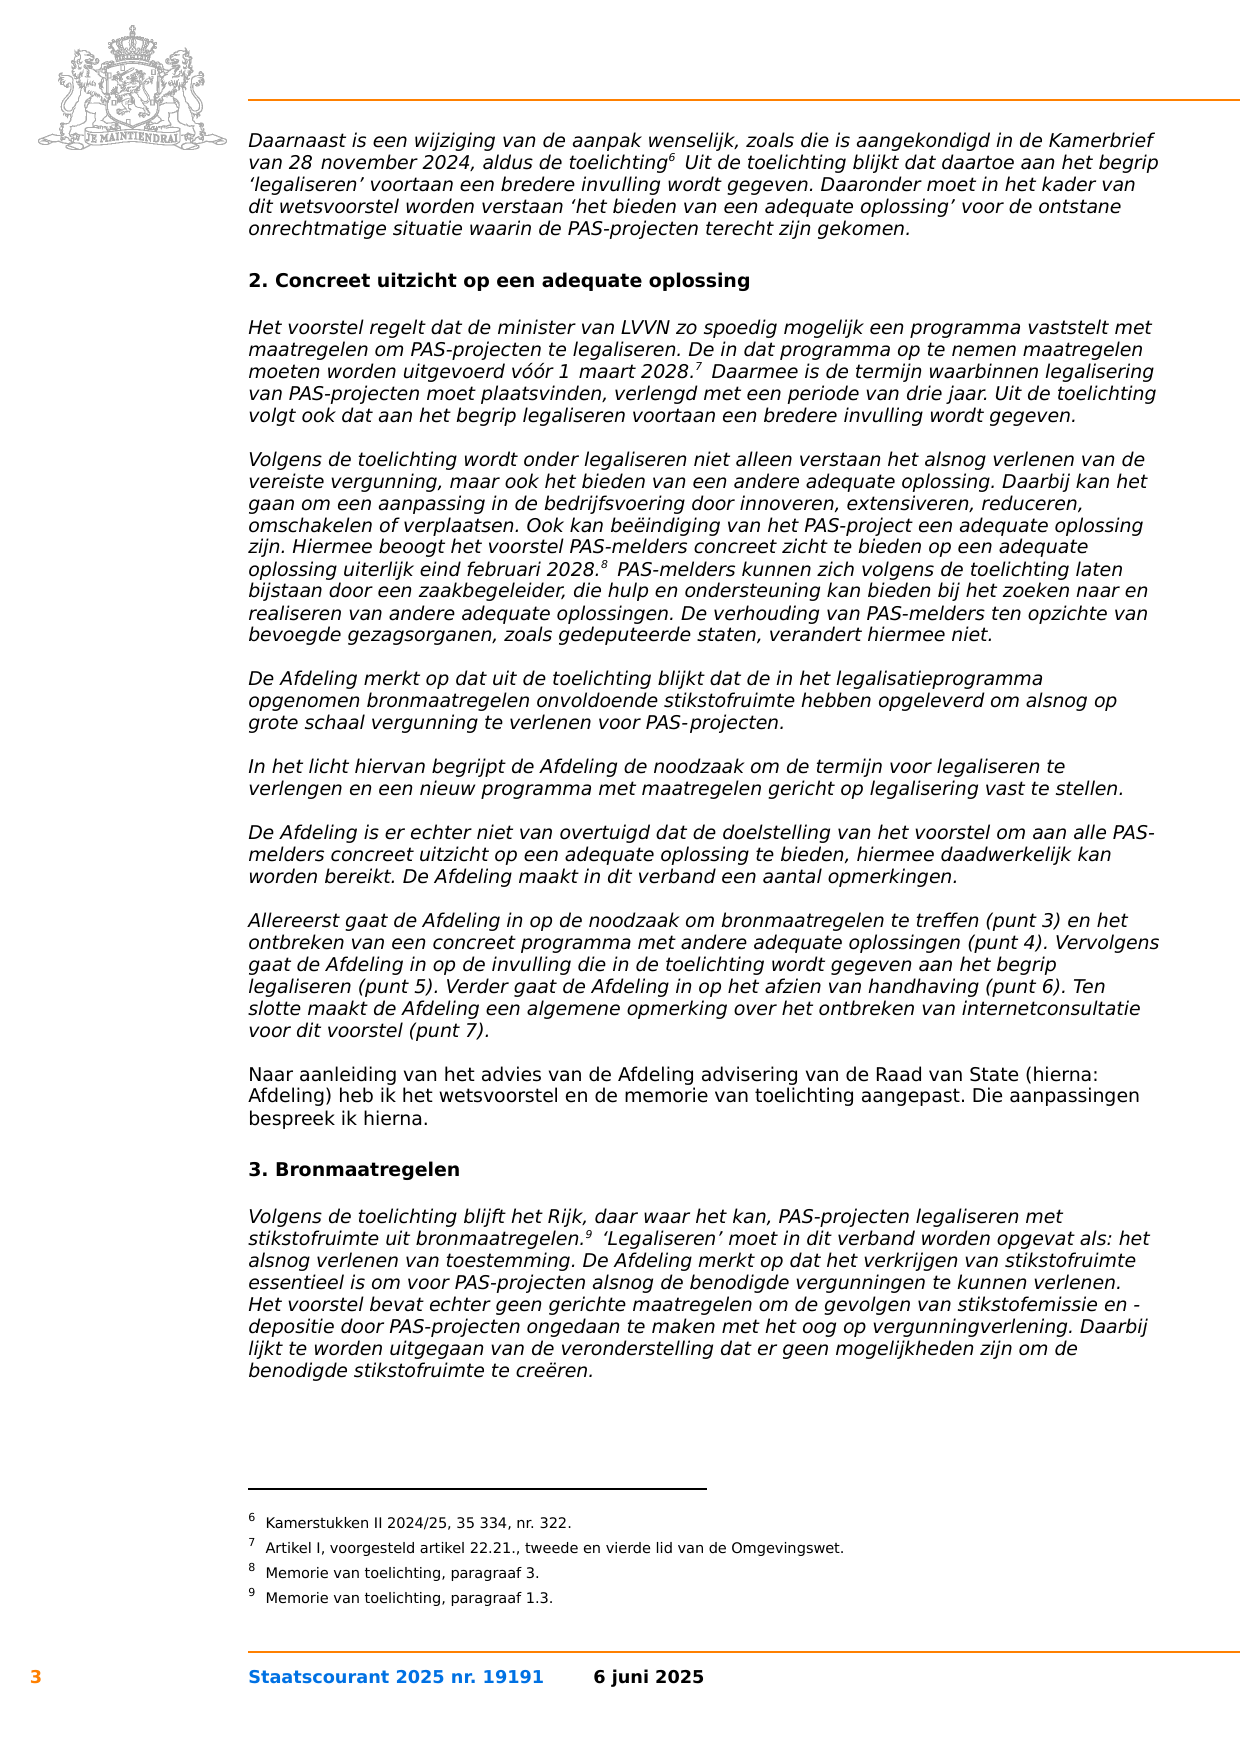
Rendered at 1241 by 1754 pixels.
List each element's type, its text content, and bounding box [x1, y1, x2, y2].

text Memorie van toelichting, paragraaf 1.3. [248, 1586, 1163, 1608]
subtitle 3. Bronmaatregelen [248, 1159, 1163, 1181]
subtitle 2. Concreet uitzicht op een adequate oplossing [248, 270, 1163, 292]
text Naar aanleiding van het advies van de Afdeling advisering van de Raad van State (hierna: Afdeling) heb ik het wetsvoorstel en de memorie van toelichting aangepast. Die aanpassingen bespreek ik hierna. [248, 1063, 1163, 1129]
text Volgens de toelichting blijft het Rijk, daar waar het kan, PAS-projecten legaliseren met stikstofruimte uit bronmaatregelen. ‘Legaliseren’ moet in dit verband worden opgevat als: het alsnog verlenen van toestemming. De Afdeling merkt op dat het verkrijgen van stikstofruimte essentieel is om voor PAS-projecten alsnog de benodigde vergunningen te kunnen verlenen. Het voorstel bevat echter geen gerichte maatregelen om de gevolgen van stikstofemissie en -depositie door PAS-projecten ongedaan te maken met het oog op vergunningverlening. Daarbij lijkt te worden uitgegaan van de veronderstelling dat er geen mogelijkheden zijn om de benodigde stikstofruimte te creëren. [248, 1206, 1163, 1382]
text Volgens de toelichting wordt onder legaliseren niet alleen verstaan het alsnog verlenen van de vereiste vergunning, maar ook het bieden van een andere adequate oplossing. Daarbij kan het gaan om een aanpassing in de bedrijfsvoering door innoveren, extensiveren, reduceren, omschakelen of verplaatsen. Ook kan beëindiging van het PAS-project een adequate oplossing zijn. Hiermee beoogt het voorstel PAS-melders concreet zicht te bieden op een adequate oplossing uiterlijk eind februari 2028. PAS-melders kunnen zich volgens de toelichting laten bijstaan door een zaakbegeleider, die hulp en ondersteuning kan bieden bij het zoeken naar en realiseren van andere adequate oplossingen. De verhouding van PAS-melders ten opzichte van bevoegde gezagsorganen, zoals gedeputeerde staten, verandert hiermee niet. [248, 448, 1163, 646]
text Allereerst gaat de Afdeling in op de noodzaak om bronmaatregelen te treffen (punt 3) en het ontbreken van een concreet programma met andere adequate oplossingen (punt 4). Vervolgens gaat de Afdeling in op de invulling die in de toelichting wordt gegeven aan het begrip legaliseren (punt 5). Verder gaat de Afdeling in op het afzien van handhaving (punt 6). Ten slotte maakt de Afdeling een algemene opmerking over het ontbreken van internetconsultatie voor dit voorstel (punt 7). [248, 910, 1163, 1042]
text Artikel I, voorgesteld artikel 22.21., tweede en vierde lid van de Omgevingswet. [248, 1536, 1163, 1558]
text Het voorstel regelt dat de minister van LVVN zo spoedig mogelijk een programma vaststelt met maatregelen om PAS-projecten te legaliseren. De in dat programma op te nemen maatregelen moeten worden uitgevoerd vóór 1 maart 2028. Daarmee is de termijn waarbinnen legalisering van PAS-projecten moet plaatsvinden, verlengd met een periode van drie jaar. Uit de toelichting volgt ook dat aan het begrip legaliseren voortaan een bredere invulling wordt gegeven. [248, 317, 1163, 427]
text Kamerstukken II 2024/25, 35 334, nr. 322. [248, 1511, 1163, 1533]
text Daarnaast is een wijziging van de aanpak wenselijk, zoals die is aangekondigd in de Kamerbrief van 28 november 2024, aldus de toelichting Uit de toelichting blijkt dat daartoe aan het begrip ‘legaliseren’ voortaan een bredere invulling wordt gegeven. Daaronder moet in het kader van dit wetsvoorstel worden verstaan ‘het bieden van een adequate oplossing’ voor de ontstane onrechtmatige situatie waarin de PAS-projecten terecht zijn gekomen. [248, 130, 1163, 240]
text De Afdeling is er echter niet van overtuigd dat de doelstelling van het voorstel om aan alle PAS-melders concreet uitzicht op een adequate oplossing te bieden, hiermee daadwerkelijk kan worden bereikt. De Afdeling maakt in dit verband een aantal opmerkingen. [248, 822, 1163, 888]
picture [38, 25, 227, 150]
text Memorie van toelichting, paragraaf 3. [248, 1561, 1163, 1583]
text In het licht hiervan begrijpt de Afdeling de noodzaak om de termijn voor legaliseren te verlengen en een nieuw programma met maatregelen gericht op legalisering vast te stellen. [248, 756, 1163, 800]
text De Afdeling merkt op dat uit de toelichting blijkt dat de in het legalisatieprogramma opgenomen bronmaatregelen onvoldoende stikstofruimte hebben opgeleverd om alsnog op grote schaal vergunning te verlenen voor PAS‑projecten. [248, 668, 1163, 734]
